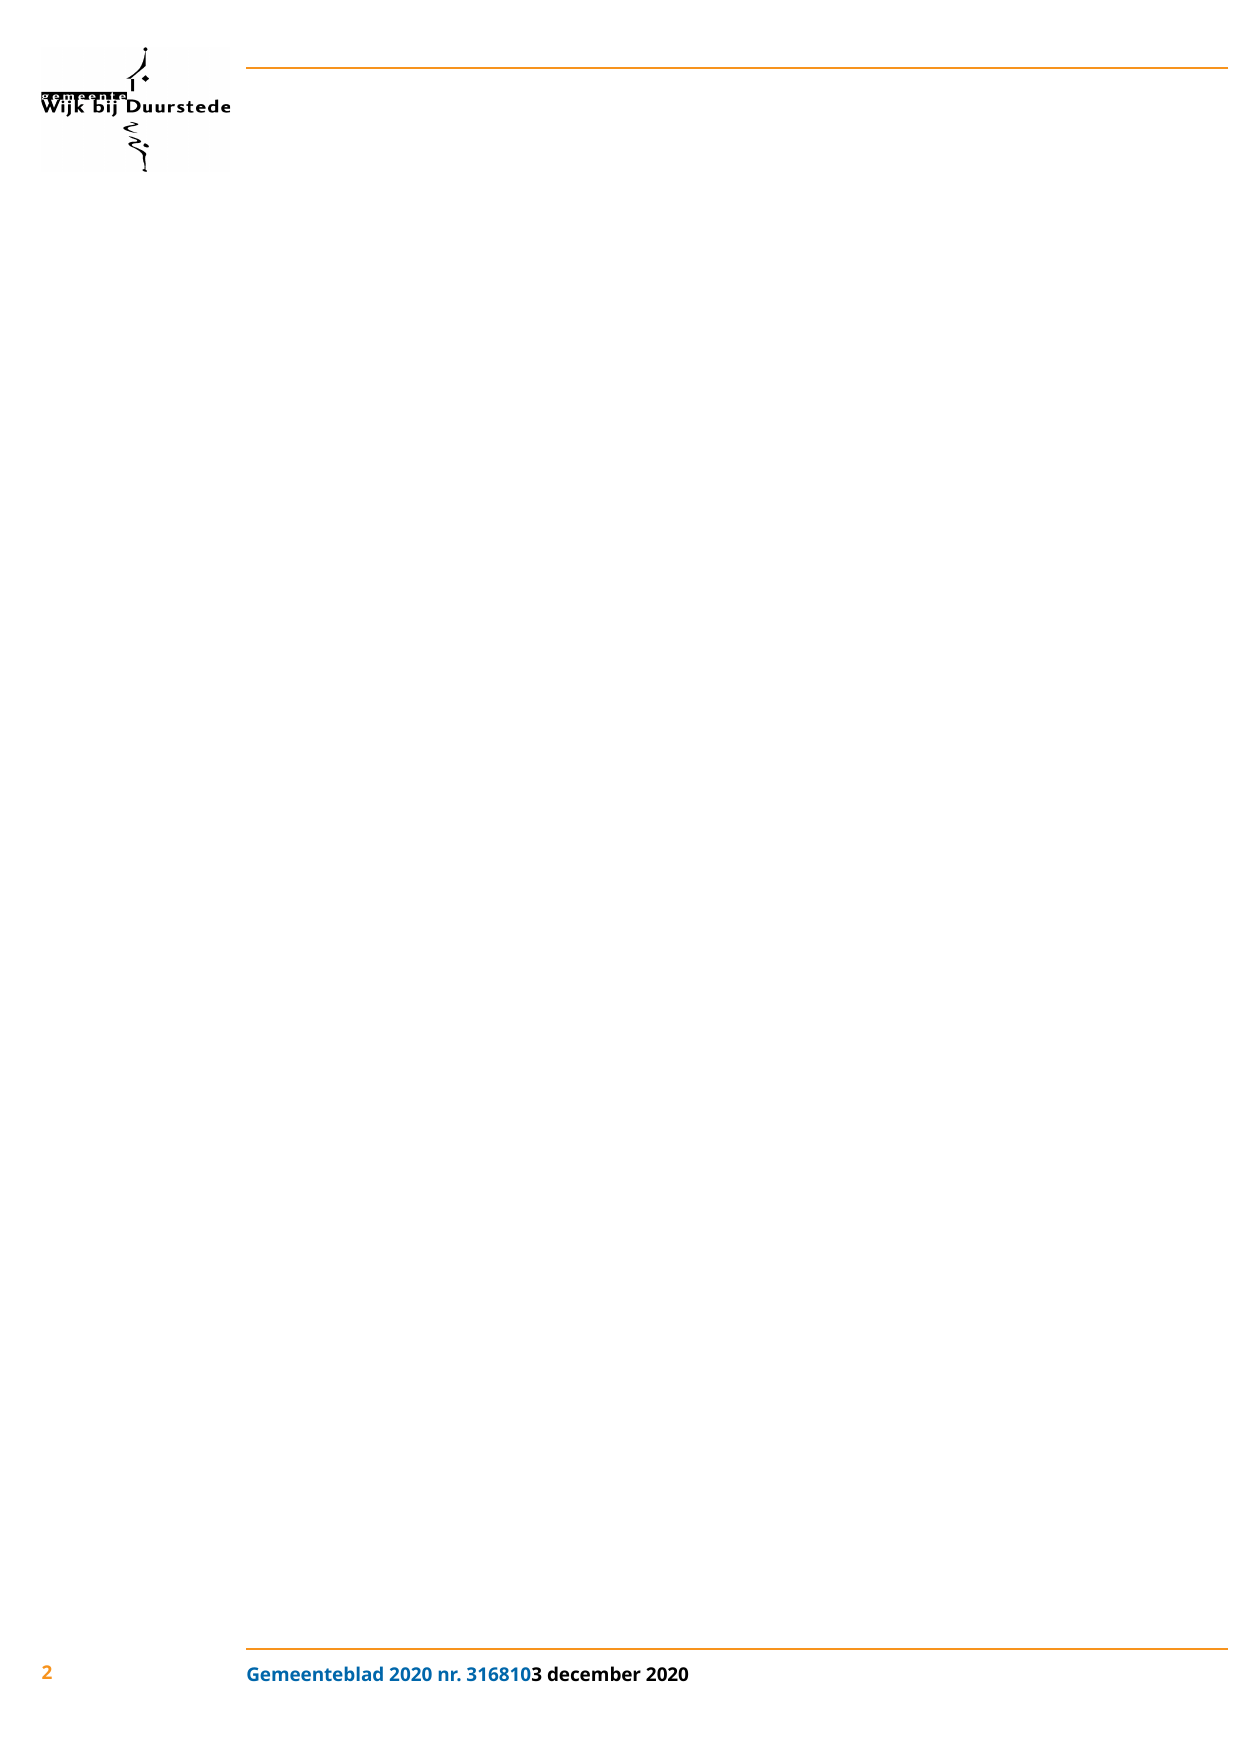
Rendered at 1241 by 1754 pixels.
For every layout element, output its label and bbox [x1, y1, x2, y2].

picture [41, 47, 231, 172]
